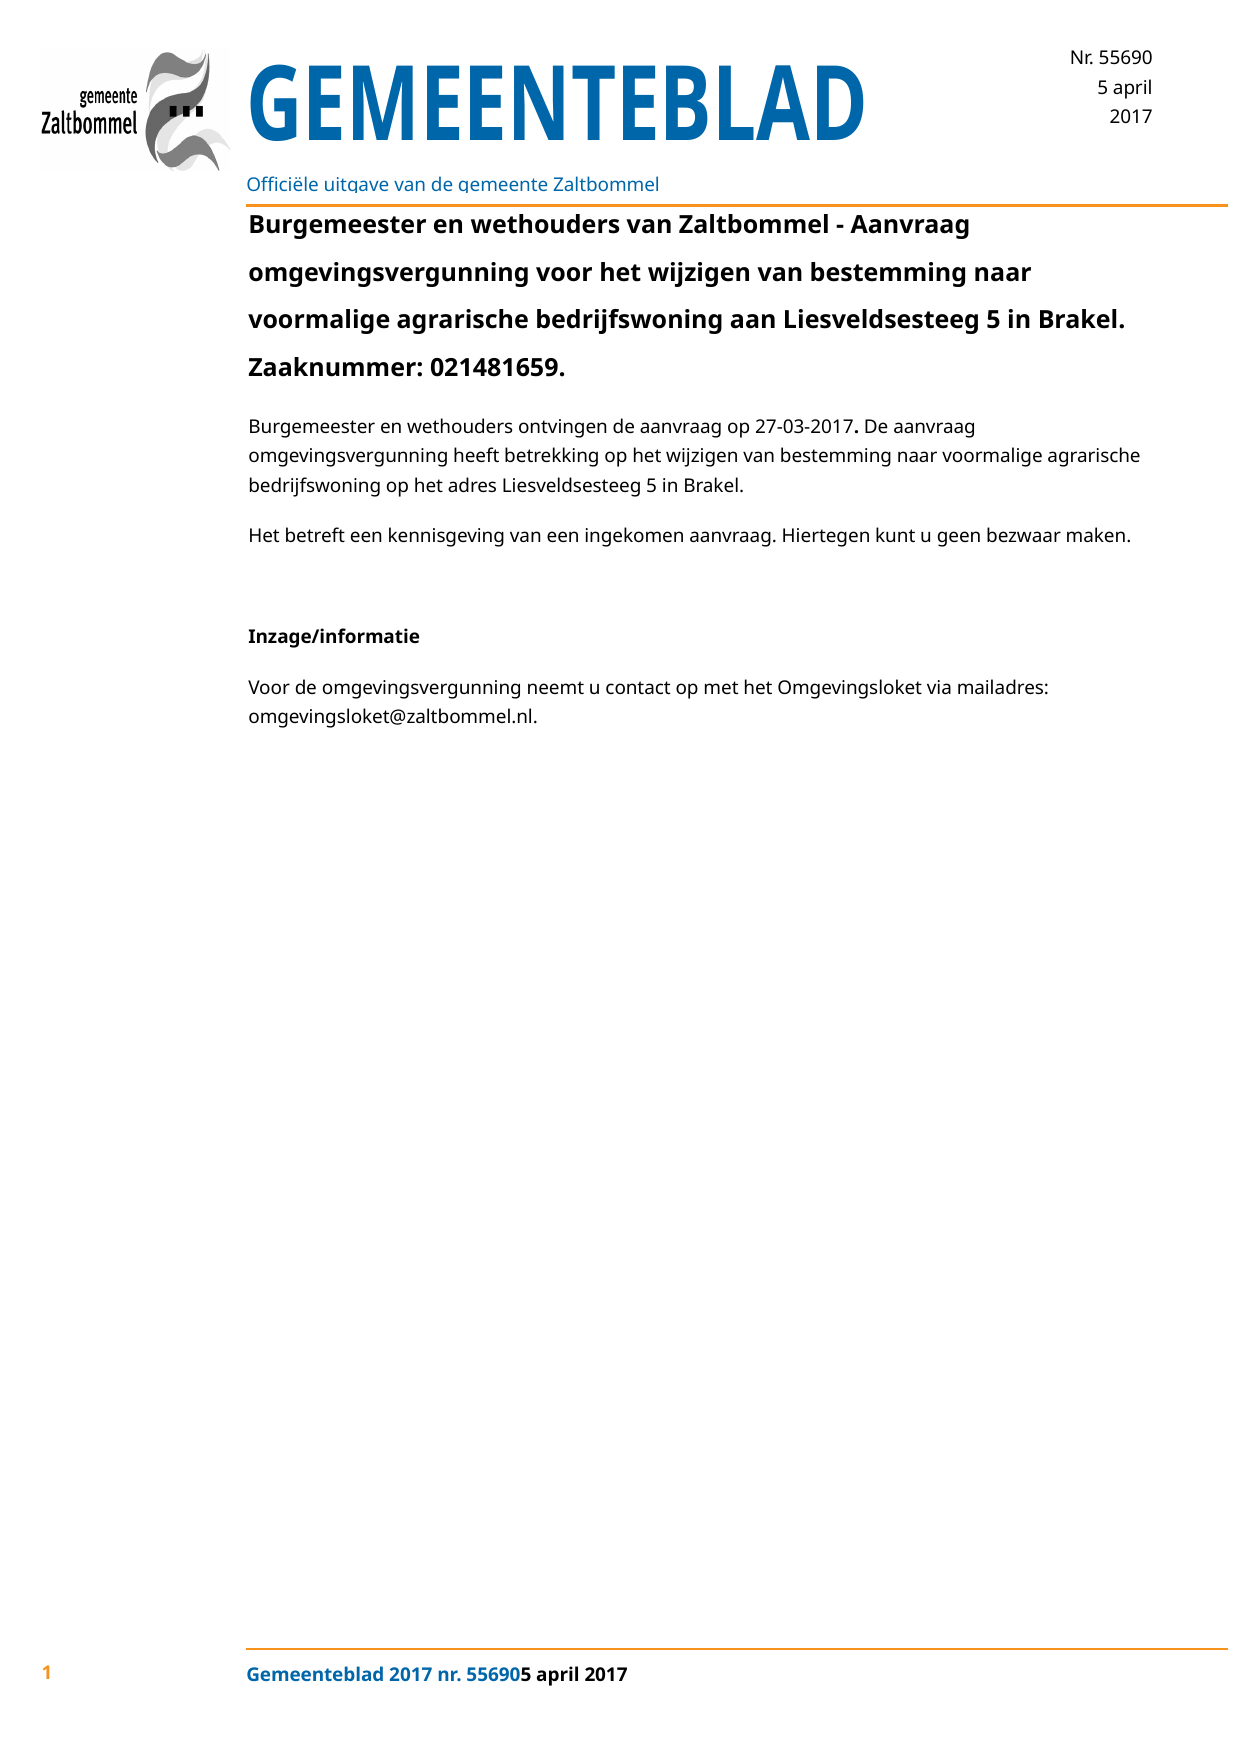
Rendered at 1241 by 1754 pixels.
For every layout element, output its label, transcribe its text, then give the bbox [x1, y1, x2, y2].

text Burgemeester en wethouders ontvingen de aanvraag op 27-03-2017. De aanvraag omgevingsvergunning heeft betrekking op het wijzigen van bestemming naar voormalige agrarische bedrijfswoning op het adres Liesveldsesteeg 5 in Brakel. [248, 413, 1152, 498]
text Burgemeester en wethouders van Zaltbommel - Aanvraag omgevingsvergunning voor het wijzigen van bestemming naar voormalige agrarische bedrijfswoning aan Liesveldsesteeg 5 in Brakel. Zaaknummer: 021481659. [248, 207, 1152, 384]
text Voor de omgevingsvergunning neemt u contact op met het Omgevingsloket via mailadres: omgevingsloket@zaltbommel.nl. [248, 674, 1152, 729]
text Het betreft een kennisgeving van een ingekomen aanvraag. Hiertegen kunt u geen bezwaar maken. [248, 523, 1152, 548]
text Inzage/informatie [248, 623, 1152, 649]
picture [41, 47, 231, 172]
